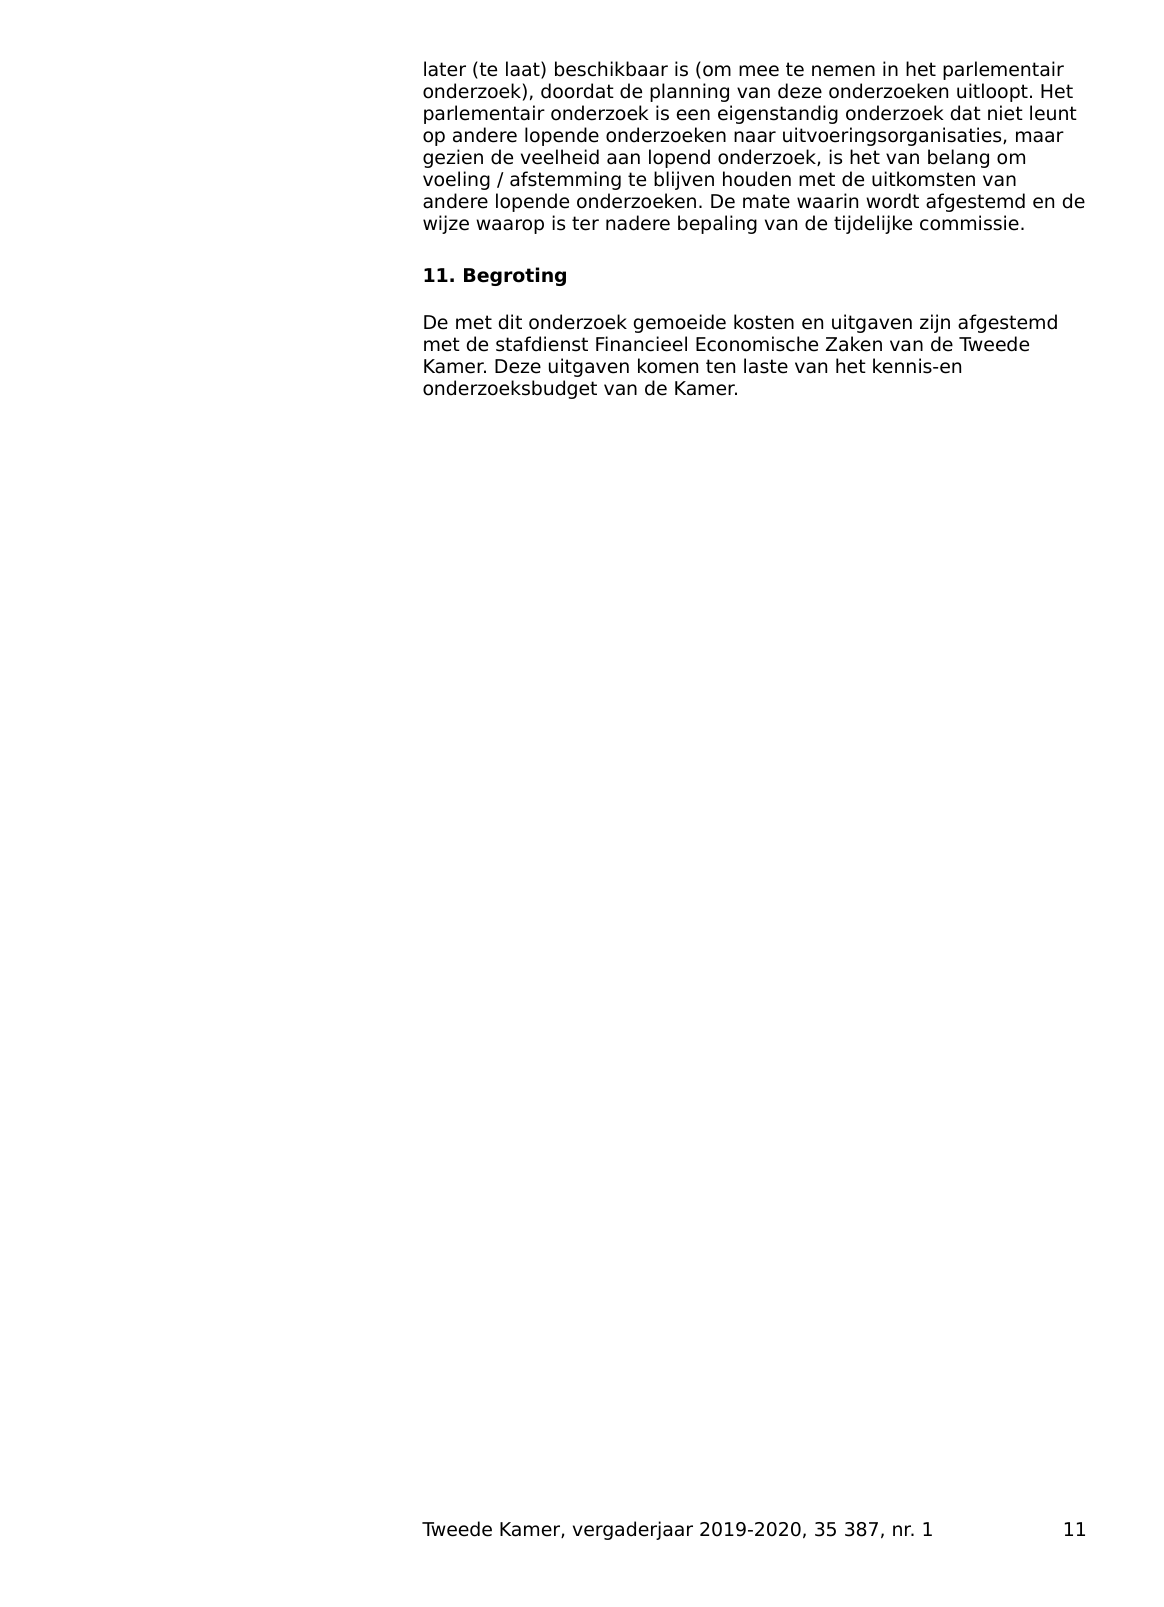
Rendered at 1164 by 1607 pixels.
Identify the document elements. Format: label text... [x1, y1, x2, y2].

text later (te laat) beschikbaar is (om mee te nemen in het parlementair onderzoek), doordat de planning van deze onderzoeken uitloopt. Het parlementair onderzoek is een eigenstandig onderzoek dat niet leunt op andere lopende onderzoeken naar uitvoeringsorganisaties, maar gezien de veelheid aan lopend onderzoek, is het van belang om voeling / afstemming te blijven houden met de uitkomsten van andere lopende onderzoeken. De mate waarin wordt afgestemd en de wijze waarop is ter nadere bepaling van de tijdelijke commissie. [422, 59, 1087, 235]
text De met dit onderzoek gemoeide kosten en uitgaven zijn afgestemd met de stafdienst Financieel Economische Zaken van de Tweede Kamer. Deze uitgaven komen ten laste van het kennis-en onderzoeksbudget van de Kamer. [422, 312, 1087, 400]
subtitle 11. Begroting [422, 265, 1087, 287]
